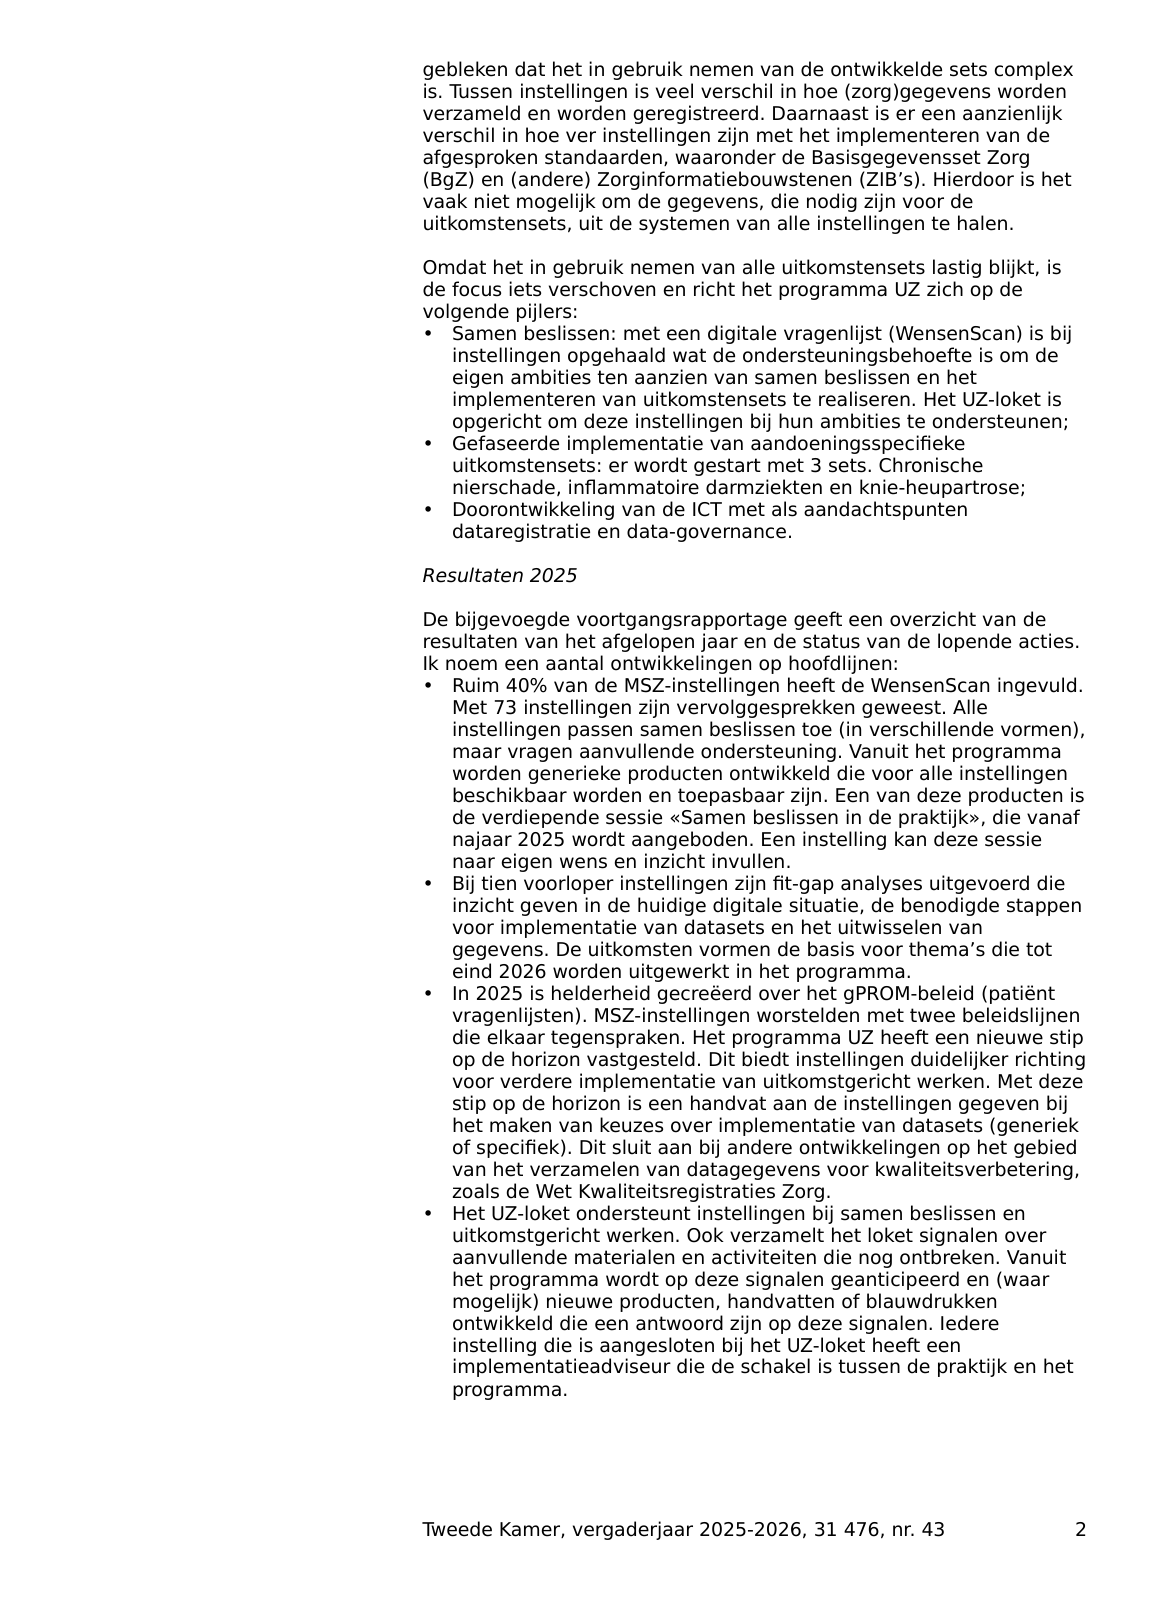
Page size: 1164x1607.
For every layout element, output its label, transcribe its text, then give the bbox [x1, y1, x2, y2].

text • Samen beslissen: met een digitale vragenlijst (WensenScan) is bij instellingen opgehaald wat de ondersteuningsbehoefte is om de eigen ambities ten aanzien van samen beslissen en het implementeren van uitkomstensets te realiseren. Het UZ-loket is opgericht om deze instellingen bij hun ambities te ondersteunen; [422, 323, 1087, 433]
text • Het UZ-loket ondersteunt instellingen bij samen beslissen en uitkomstgericht werken. Ook verzamelt het loket signalen over aanvullende materialen en activiteiten die nog ontbreken. Vanuit het programma wordt op deze signalen geanticipeerd en (waar mogelijk) nieuwe producten, handvatten of blauwdrukken ontwikkeld die een antwoord zijn op deze signalen. Iedere instelling die is aangesloten bij het UZ-loket heeft een implementatieadviseur die de schakel is tussen de praktijk en het programma. [422, 1203, 1087, 1400]
subtitle Resultaten 2025 [422, 565, 1087, 587]
text Omdat het in gebruik nemen van alle uitkomstensets lastig blijkt, is de focus iets verschoven en richt het programma UZ zich op de volgende pijlers: [422, 257, 1087, 323]
text • In 2025 is helderheid gecreëerd over het gPROM-beleid (patiënt vragenlijsten). MSZ-instellingen worstelden met twee beleidslijnen die elkaar tegenspraken. Het programma UZ heeft een nieuwe stip op de horizon vastgesteld. Dit biedt instellingen duidelijker richting voor verdere implementatie van uitkomstgericht werken. Met deze stip op de horizon is een handvat aan de instellingen gegeven bij het maken van keuzes over implementatie van datasets (generiek of specifiek). Dit sluit aan bij andere ontwikkelingen op het gebied van het verzamelen van datagegevens voor kwaliteitsverbetering, zoals de Wet Kwaliteitsregistraties Zorg. [422, 983, 1087, 1203]
text • Ruim 40% van de MSZ-instellingen heeft de WensenScan ingevuld. Met 73 instellingen zijn vervolggesprekken geweest. Alle instellingen passen samen beslissen toe (in verschillende vormen), maar vragen aanvullende ondersteuning. Vanuit het programma worden generieke producten ontwikkeld die voor alle instellingen beschikbaar worden en toepasbaar zijn. Een van deze producten is de verdiepende sessie «Samen beslissen in de praktijk», die vanaf najaar 2025 wordt aangeboden. Een instelling kan deze sessie naar eigen wens en inzicht invullen. [422, 675, 1087, 873]
text • Doorontwikkeling van de ICT met als aandachtspunten dataregistratie en data-governance. [422, 499, 1087, 543]
text gebleken dat het in gebruik nemen van de ontwikkelde sets complex is. Tussen instellingen is veel verschil in hoe (zorg)gegevens worden verzameld en worden geregistreerd. Daarnaast is er een aanzienlijk verschil in hoe ver instellingen zijn met het implementeren van de afgesproken standaarden, waaronder de Basisgegevensset Zorg (BgZ) en (andere) Zorginformatiebouwstenen (ZIB’s). Hierdoor is het vaak niet mogelijk om de gegevens, die nodig zijn voor de uitkomstensets, uit de systemen van alle instellingen te halen. [422, 59, 1087, 235]
text • Bij tien voorloper instellingen zijn fit-gap analyses uitgevoerd die inzicht geven in de huidige digitale situatie, de benodigde stappen voor implementatie van datasets en het uitwisselen van gegevens. De uitkomsten vormen de basis voor thema’s die tot eind 2026 worden uitgewerkt in het programma. [422, 873, 1087, 983]
text De bijgevoegde voortgangsrapportage geeft een overzicht van de resultaten van het afgelopen jaar en de status van de lopende acties. Ik noem een aantal ontwikkelingen op hoofdlijnen: [422, 609, 1087, 675]
text • Gefaseerde implementatie van aandoeningsspecifieke uitkomstensets: er wordt gestart met 3 sets. Chronische nierschade, inflammatoire darmziekten en knie-heupartrose; [422, 433, 1087, 499]
